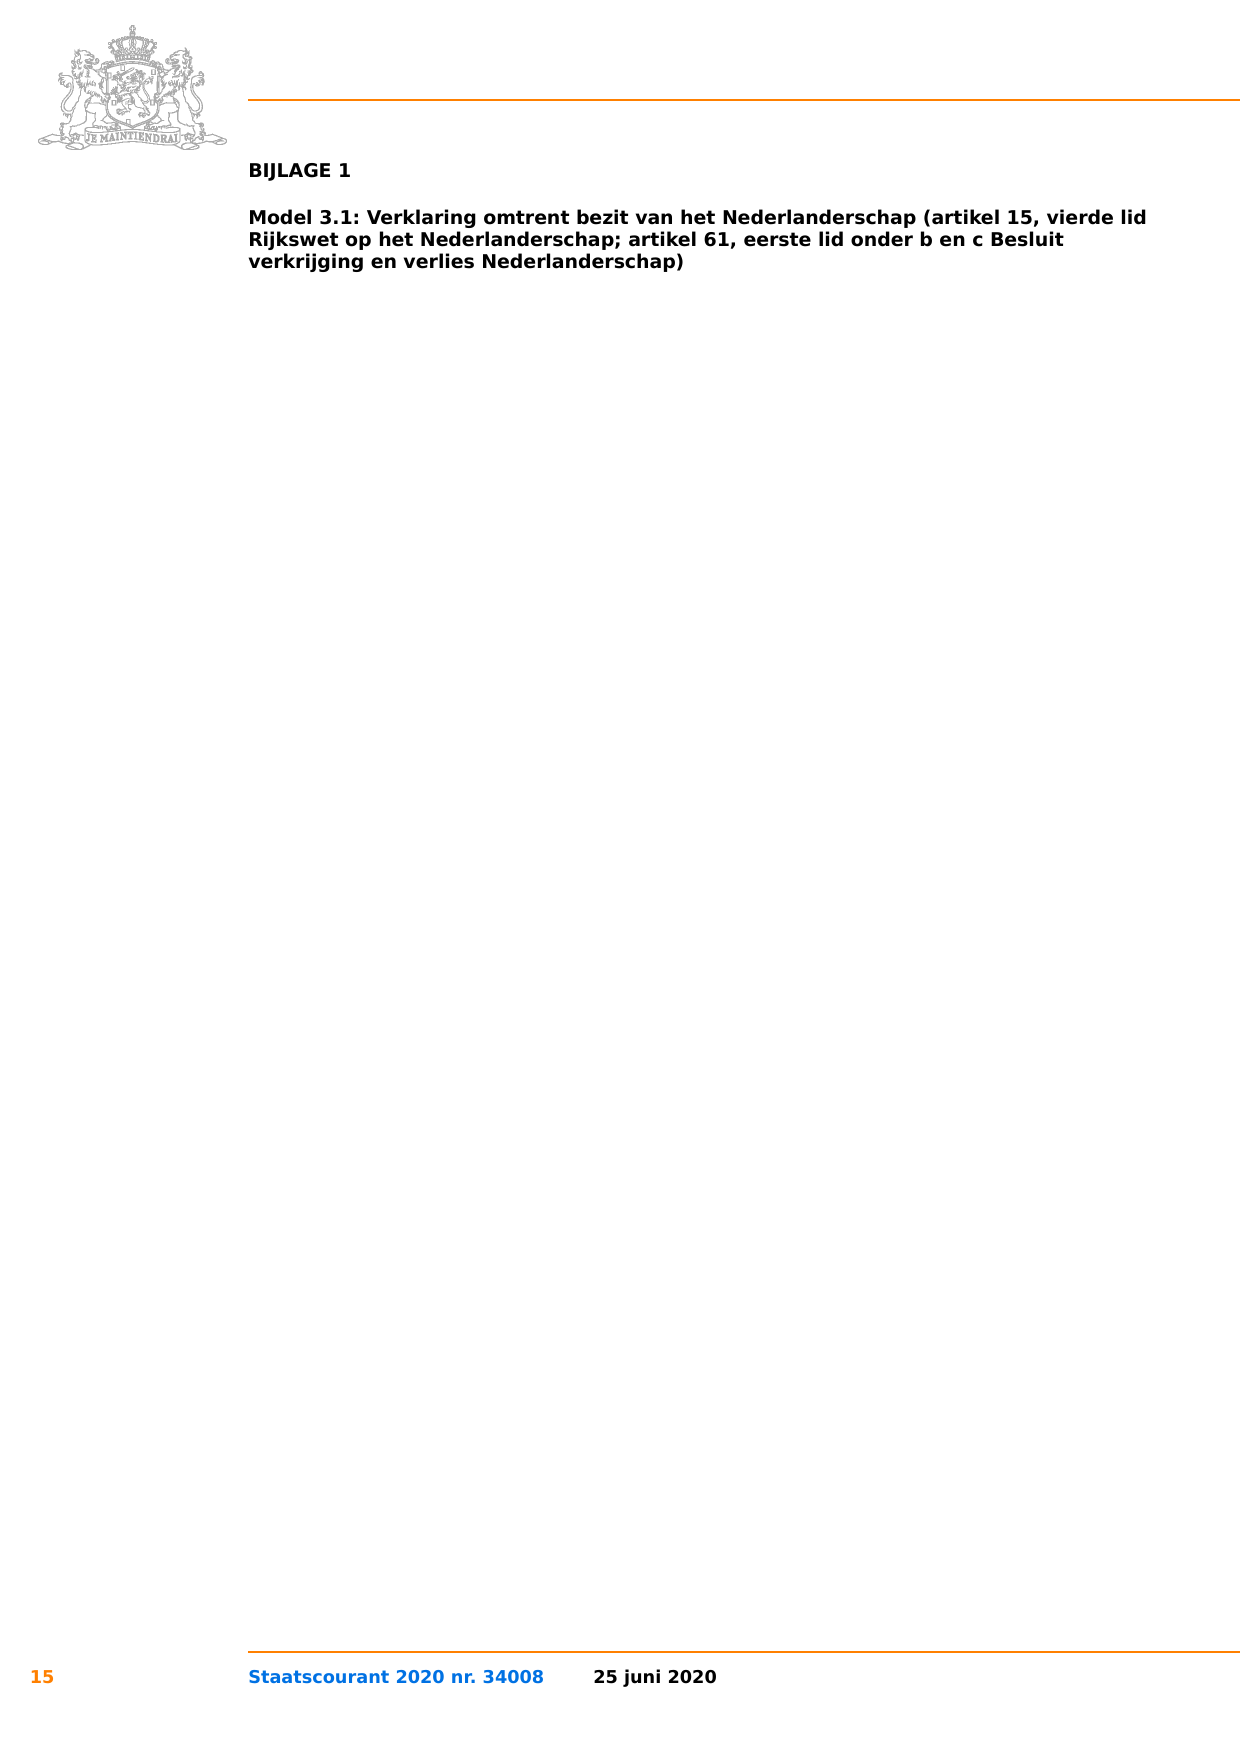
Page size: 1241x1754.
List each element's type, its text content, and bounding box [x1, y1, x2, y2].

subtitle BIJLAGE 1 [248, 160, 1163, 182]
text Model 3.1: Verklaring omtrent bezit van het Nederlanderschap (artikel 15, vierde lid Rijkswet op het Nederlanderschap; artikel 61, eerste lid onder b en c Besluit verkrijging en verlies Nederlanderschap) [248, 207, 1163, 273]
picture [38, 25, 227, 150]
